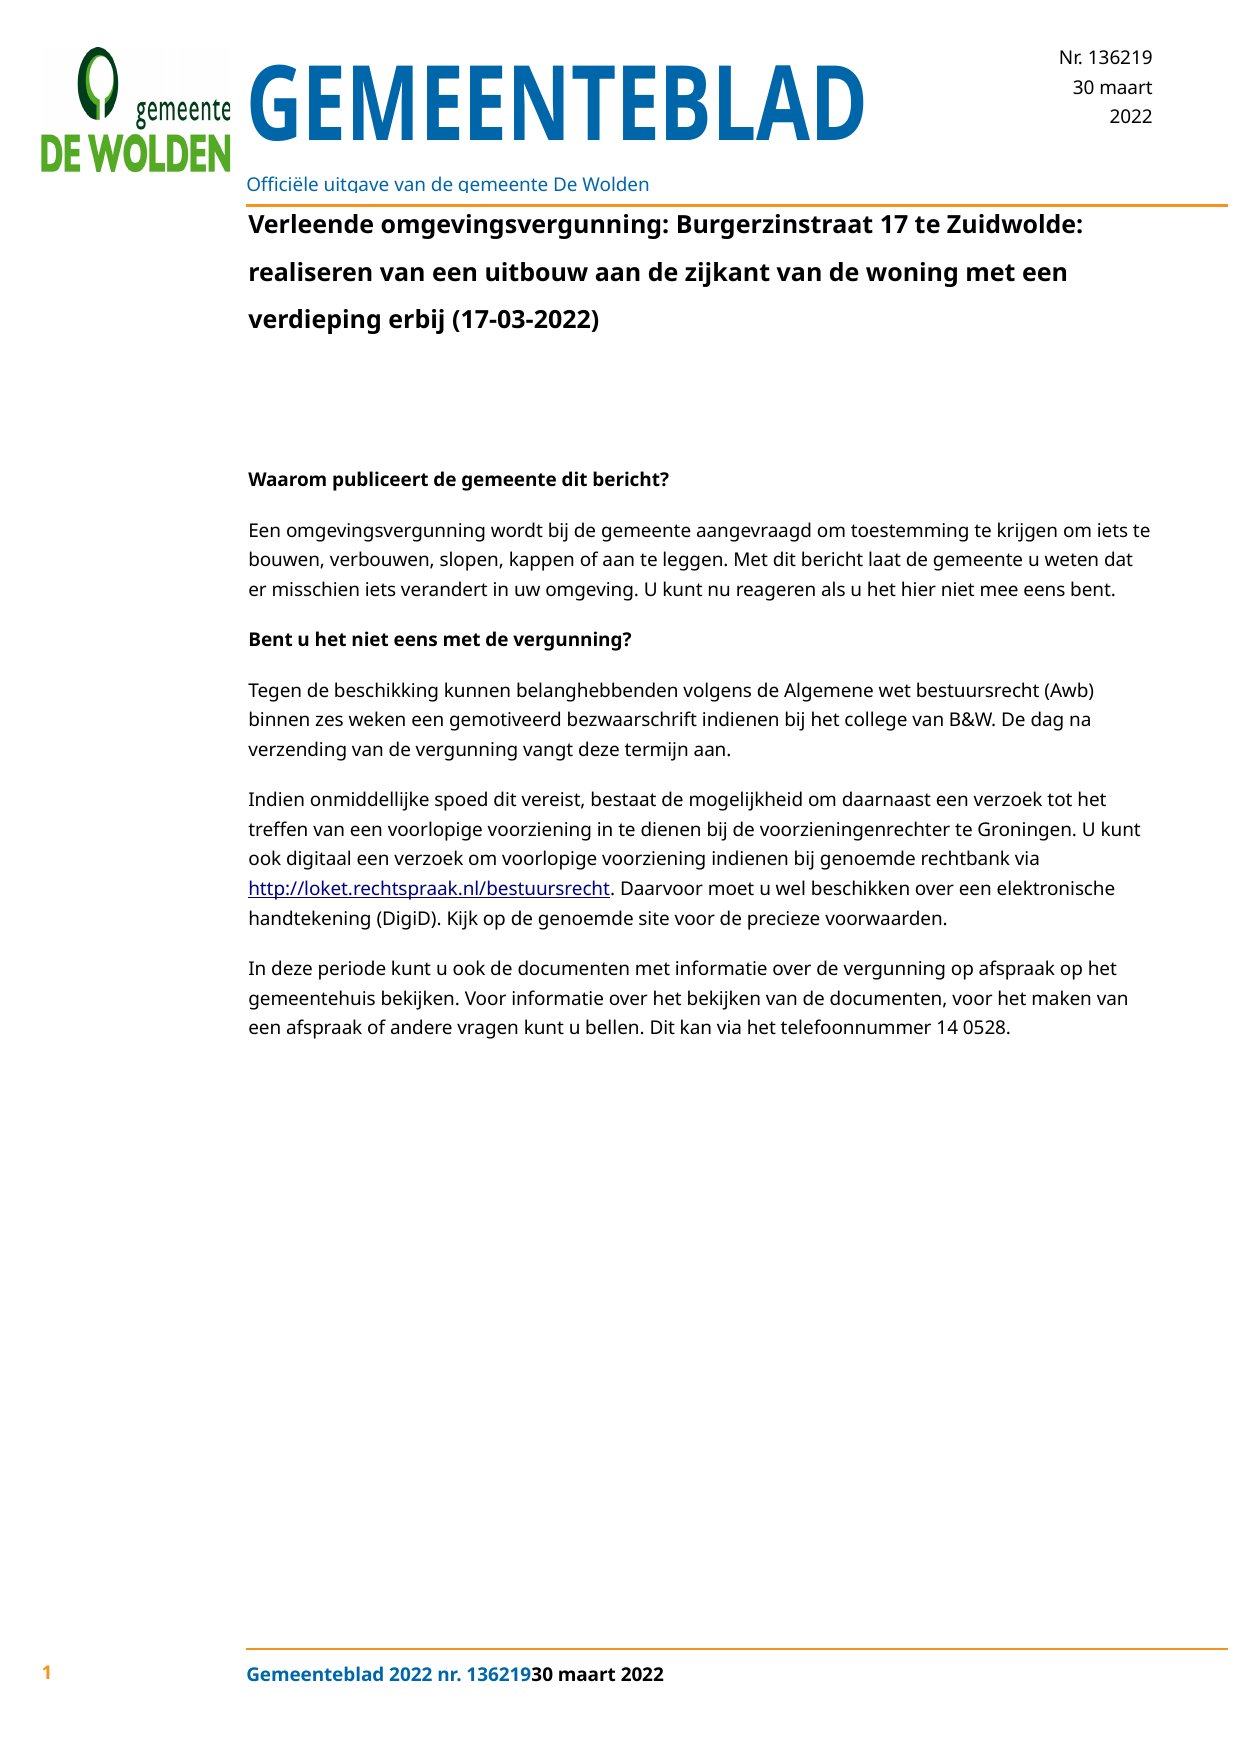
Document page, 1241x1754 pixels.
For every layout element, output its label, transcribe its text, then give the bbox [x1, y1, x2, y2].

text Bent u het niet eens met de vergunning? [248, 626, 1152, 652]
text In deze periode kunt u ook de documenten met informatie over de vergunning op afspraak op het gemeentehuis bekijken. Voor informatie over het bekijken van de documenten, voor het maken van een afspraak of andere vragen kunt u bellen. Dit kan via het telefoonnummer 14 0528. [248, 955, 1152, 1040]
picture [41, 47, 231, 172]
text Een omgevingsvergunning wordt bij de gemeente aangevraagd om toestemming te krijgen om iets te bouwen, verbouwen, slopen, kappen of aan te leggen. Met dit bericht laat de gemeente u weten dat er misschien iets verandert in uw omgeving. U kunt nu reageren als u het hier niet mee eens bent. [248, 517, 1152, 602]
text Waarom publiceert de gemeente dit bericht? [248, 466, 1152, 492]
text Tegen de beschikking kunnen belanghebbenden volgens de Algemene wet bestuursrecht (Awb) binnen zes weken een gemotiveerd bezwaarschrift indienen bij het college van B&W. De dag na verzending van de vergunning vangt deze termijn aan. [248, 677, 1152, 762]
text Indien onmiddellijke spoed dit vereist, bestaat de mogelijkheid om daarnaast een verzoek tot het treffen van een voorlopige voorziening in te dienen bij de voorzieningenrechter te Groningen. U kunt ook digitaal een verzoek om voorlopige voorziening indienen bij genoemde rechtbank via http://loket.rechtspraak.nl/bestuursrecht. Daarvoor moet u wel beschikken over een elektronische handtekening (DigiD). Kijk op de genoemde site voor de precieze voorwaarden. [248, 786, 1152, 930]
text Verleende omgevingsvergunning: Burgerzinstraat 17 te Zuidwolde: realiseren van een uitbouw aan de zijkant van de woning met een verdieping erbij (17-03-2022) [248, 207, 1152, 336]
